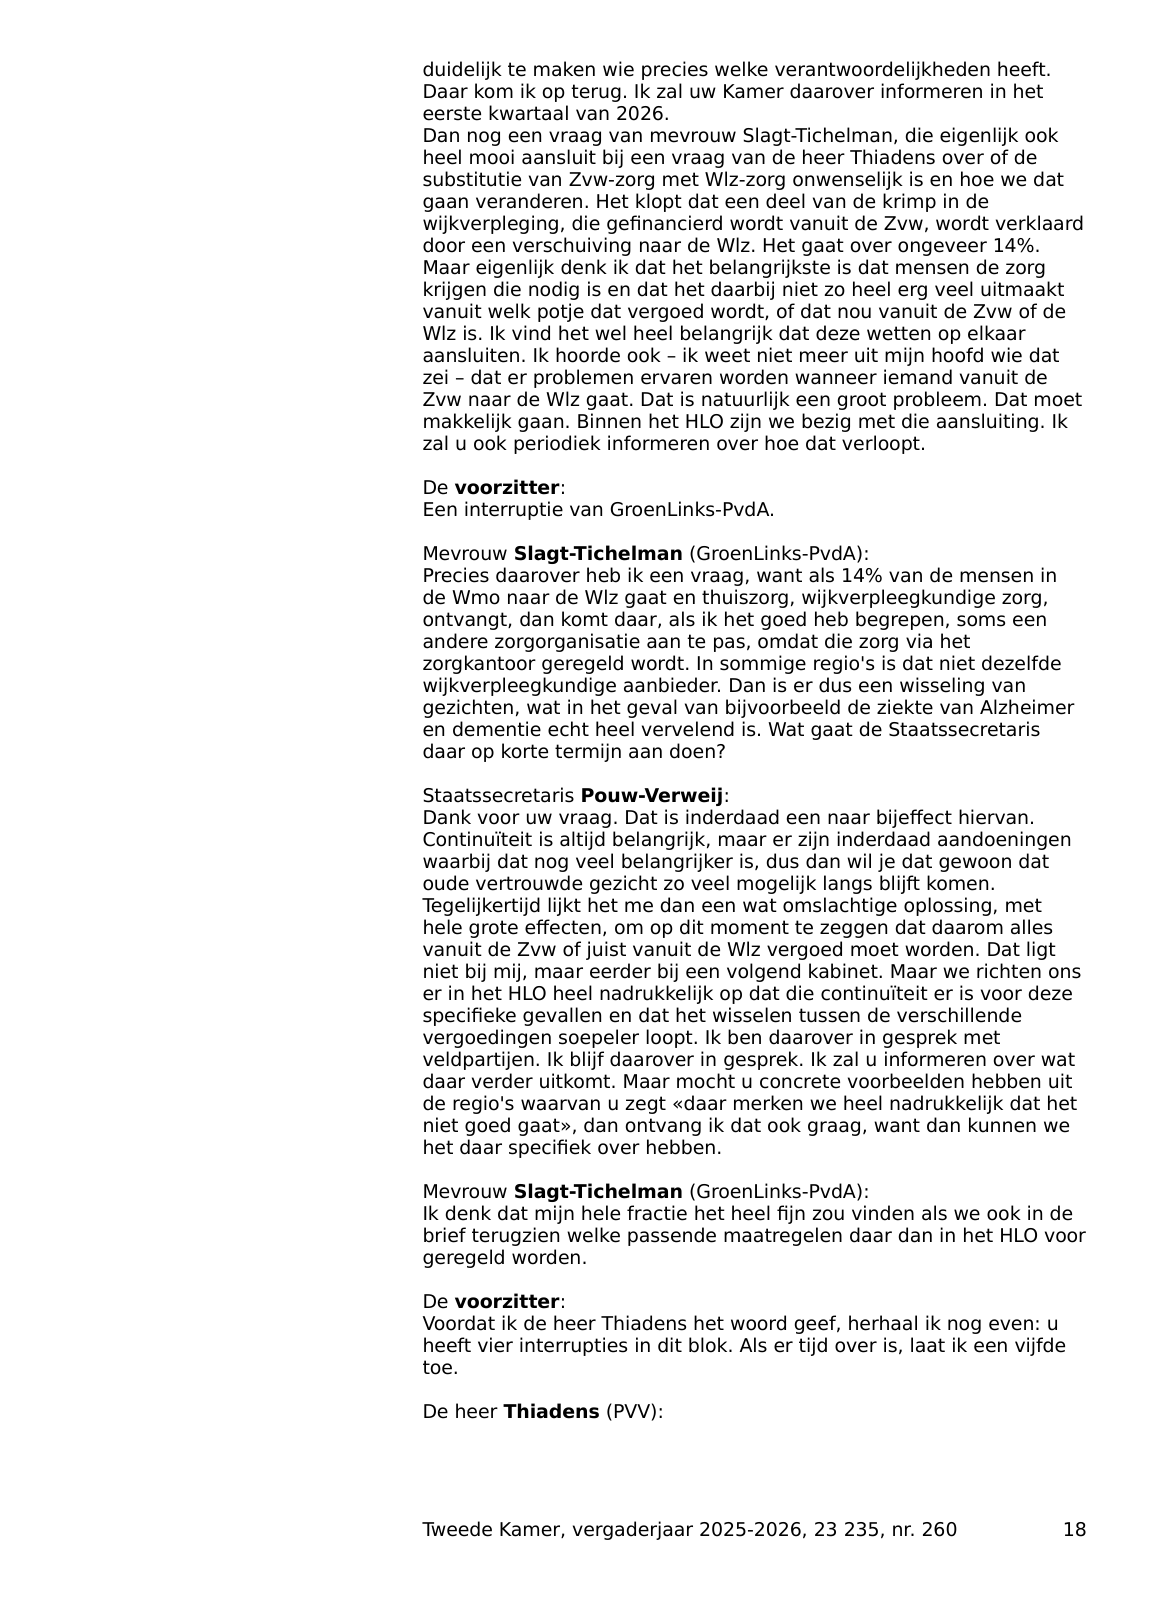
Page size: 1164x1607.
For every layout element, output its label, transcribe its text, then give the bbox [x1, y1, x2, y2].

text De voorzitter: [422, 1291, 1087, 1313]
text duidelijk te maken wie precies welke verantwoordelijkheden heeft. Daar kom ik op terug. Ik zal uw Kamer daarover informeren in het eerste kwartaal van 2026. [422, 59, 1087, 125]
text De heer Thiadens (PVV): [422, 1401, 1087, 1423]
text Precies daarover heb ik een vraag, want als 14% van de mensen in de Wmo naar de Wlz gaat en thuiszorg, wijkverpleegkundige zorg, ontvangt, dan komt daar, als ik het goed heb begrepen, soms een andere zorgorganisatie aan te pas, omdat die zorg via het zorgkantoor geregeld wordt. In sommige regio's is dat niet dezelfde wijkverpleegkundige aanbieder. Dan is er dus een wisseling van gezichten, wat in het geval van bijvoorbeeld de ziekte van Alzheimer en dementie echt heel vervelend is. Wat gaat de Staatssecretaris daar op korte termijn aan doen? [422, 565, 1087, 763]
text Mevrouw Slagt-Tichelman (GroenLinks-PvdA): [422, 1181, 1087, 1203]
text Een interruptie van GroenLinks-PvdA. [422, 499, 1087, 521]
text Dan nog een vraag van mevrouw Slagt-Tichelman, die eigenlijk ook heel mooi aansluit bij een vraag van de heer Thiadens over of de substitutie van Zvw-zorg met Wlz-zorg onwenselijk is en hoe we dat gaan veranderen. Het klopt dat een deel van de krimp in de wijkverpleging, die gefinancierd wordt vanuit de Zvw, wordt verklaard door een verschuiving naar de Wlz. Het gaat over ongeveer 14%. Maar eigenlijk denk ik dat het belangrijkste is dat mensen de zorg krijgen die nodig is en dat het daarbij niet zo heel erg veel uitmaakt vanuit welk potje dat vergoed wordt, of dat nou vanuit de Zvw of de Wlz is. Ik vind het wel heel belangrijk dat deze wetten op elkaar aansluiten. Ik hoorde ook – ik weet niet meer uit mijn hoofd wie dat zei – dat er problemen ervaren worden wanneer iemand vanuit de Zvw naar de Wlz gaat. Dat is natuurlijk een groot probleem. Dat moet makkelijk gaan. Binnen het HLO zijn we bezig met die aansluiting. Ik zal u ook periodiek informeren over hoe dat verloopt. [422, 125, 1087, 455]
text Ik denk dat mijn hele fractie het heel fijn zou vinden als we ook in de brief terugzien welke passende maatregelen daar dan in het HLO voor geregeld worden. [422, 1203, 1087, 1269]
text Staatssecretaris Pouw-Verweij: [422, 785, 1087, 807]
text Dank voor uw vraag. Dat is inderdaad een naar bijeffect hiervan. Continuïteit is altijd belangrijk, maar er zijn inderdaad aandoeningen waarbij dat nog veel belangrijker is, dus dan wil je dat gewoon dat oude vertrouwde gezicht zo veel mogelijk langs blijft komen. Tegelijkertijd lijkt het me dan een wat omslachtige oplossing, met hele grote effecten, om op dit moment te zeggen dat daarom alles vanuit de Zvw of juist vanuit de Wlz vergoed moet worden. Dat ligt niet bij mij, maar eerder bij een volgend kabinet. Maar we richten ons er in het HLO heel nadrukkelijk op dat die continuïteit er is voor deze specifieke gevallen en dat het wisselen tussen de verschillende vergoedingen soepeler loopt. Ik ben daarover in gesprek met veldpartijen. Ik blijf daarover in gesprek. Ik zal u informeren over wat daar verder uitkomt. Maar mocht u concrete voorbeelden hebben uit de regio's waarvan u zegt «daar merken we heel nadrukkelijk dat het niet goed gaat», dan ontvang ik dat ook graag, want dan kunnen we het daar specifiek over hebben. [422, 807, 1087, 1159]
text Voordat ik de heer Thiadens het woord geef, herhaal ik nog even: u heeft vier interrupties in dit blok. Als er tijd over is, laat ik een vijfde toe. [422, 1313, 1087, 1379]
text De voorzitter: [422, 477, 1087, 499]
text Mevrouw Slagt-Tichelman (GroenLinks-PvdA): [422, 543, 1087, 565]
